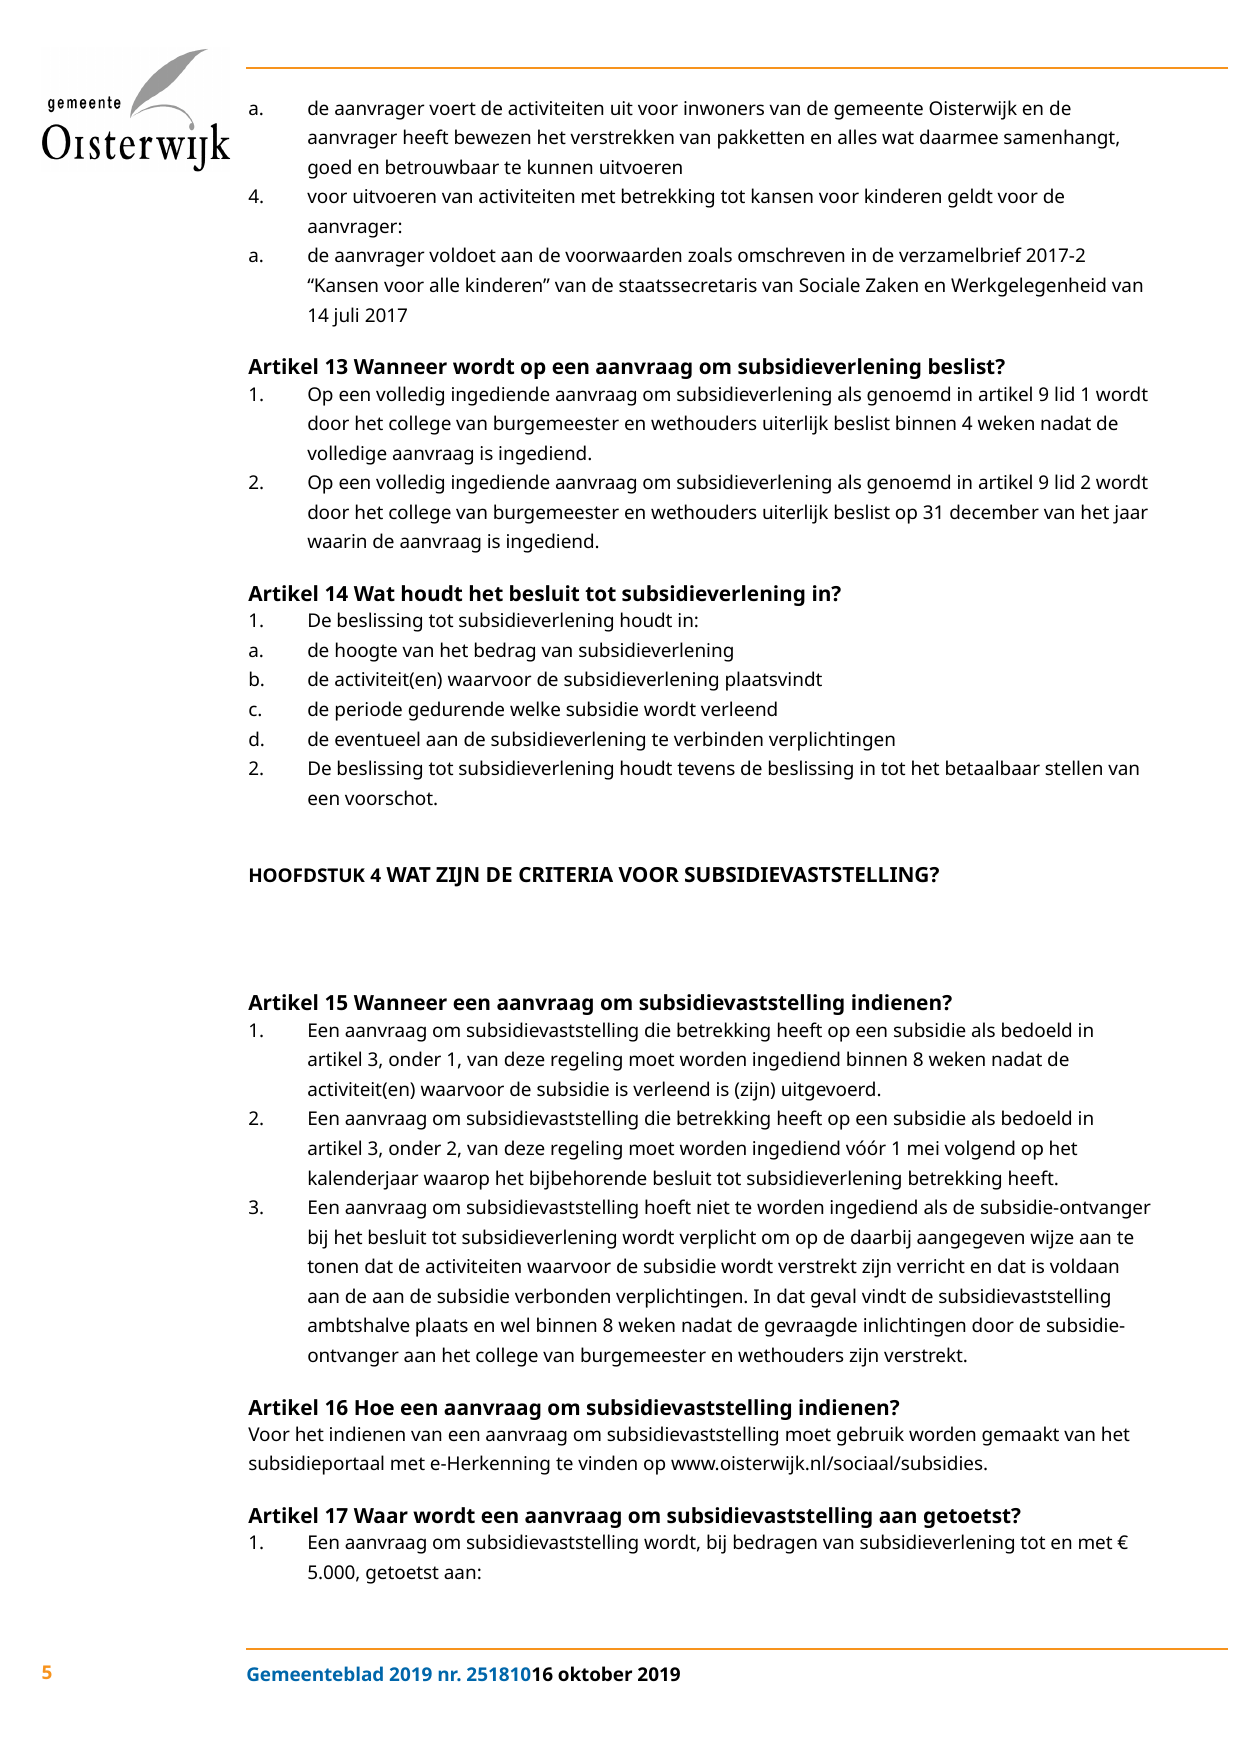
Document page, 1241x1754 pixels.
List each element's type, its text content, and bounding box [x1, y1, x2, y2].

text Artikel 16 Hoe een aanvraag om subsidievaststelling indienen? [248, 1393, 1152, 1421]
list Een aanvraag om subsidievaststelling hoeft niet te worden ingediend als de subsidie-ontvanger bij het besluit tot subsidieverlening wordt verplicht om op de daarbij aangegeven wijze aan te tonen dat de activiteiten waarvoor de subsidie wordt verstrekt zijn verricht en dat is voldaan aan de aan de subsidie verbonden verplichtingen. In dat geval vindt de subsidievaststelling ambtshalve plaats en wel binnen 8 weken nadat de gevraagde inlichtingen door de subsidie-ontvanger aan het college van burgemeester en wethouders zijn verstrekt. [248, 1194, 1152, 1368]
list Een aanvraag om subsidievaststelling die betrekking heeft op een subsidie als bedoeld in artikel 3, onder 2, van deze regeling moet worden ingediend vóór 1 mei volgend op het kalenderjaar waarop het bijbehorende besluit tot subsidieverlening betrekking heeft. [248, 1106, 1152, 1190]
list de periode gedurende welke subsidie wordt verleend [248, 696, 1152, 722]
list de aanvrager voert de activiteiten uit voor inwoners van de gemeente Oisterwijk en de aanvrager heeft bewezen het verstrekken van pakketten en alles wat daarmee samenhangt, goed en betrouwbaar te kunnen uitvoeren [248, 95, 1152, 180]
list De beslissing tot subsidieverlening houdt in: [248, 607, 1152, 633]
text Artikel 13 Wanneer wordt op een aanvraag om subsidieverlening beslist? [248, 352, 1152, 381]
text Artikel 15 Wanneer een aanvraag om subsidievaststelling indienen? [248, 988, 1152, 1017]
list Op een volledig ingediende aanvraag om subsidieverlening als genoemd in artikel 9 lid 2 wordt door het college van burgemeester en wethouders uiterlijk beslist op 31 december van het jaar waarin de aanvraag is ingediend. [248, 469, 1152, 554]
list de hoogte van het bedrag van subsidieverlening [248, 637, 1152, 663]
list voor uitvoeren van activiteiten met betrekking tot kansen voor kinderen geldt voor de aanvrager: [248, 183, 1152, 239]
list De beslissing tot subsidieverlening houdt tevens de beslissing in tot het betaalbaar stellen van een voorschot. [248, 755, 1152, 811]
text Artikel 17 Waar wordt een aanvraag om subsidievaststelling aan getoetst? [248, 1501, 1152, 1529]
text Voor het indienen van een aanvraag om subsidievaststelling moet gebruik worden gemaakt van het subsidieportaal met e-Herkenning te vinden op www.oisterwijk.nl/sociaal/subsidies. [248, 1421, 1152, 1476]
list Een aanvraag om subsidievaststelling die betrekking heeft op een subsidie als bedoeld in artikel 3, onder 1, van deze regeling moet worden ingediend binnen 8 weken nadat de activiteit(en) waarvoor de subsidie is verleend is (zijn) uitgevoerd. [248, 1017, 1152, 1102]
list de aanvrager voldoet aan de voorwaarden zoals omschreven in de verzamelbrief 2017-2 “Kansen voor alle kinderen” van de staatssecretaris van Sociale Zaken en Werkgelegenheid van 14 juli 2017 [248, 243, 1152, 328]
list Op een volledig ingediende aanvraag om subsidieverlening als genoemd in artikel 9 lid 1 wordt door het college van burgemeester en wethouders uiterlijk beslist binnen 4 weken nadat de volledige aanvraag is ingediend. [248, 381, 1152, 466]
list de activiteit(en) waarvoor de subsidieverlening plaatsvindt [248, 667, 1152, 692]
text HOOFDSTUK 4 WAT ZIJN DE CRITERIA VOOR SUBSIDIEVASTSTELLING? [248, 860, 1152, 889]
text Artikel 14 Wat houdt het besluit tot subsidieverlening in? [248, 579, 1152, 607]
picture [41, 47, 231, 172]
list Een aanvraag om subsidievaststelling wordt, bij bedragen van subsidieverlening tot en met € 5.000, getoetst aan: [248, 1529, 1152, 1585]
list de eventueel aan de subsidieverlening te verbinden verplichtingen [248, 726, 1152, 752]
